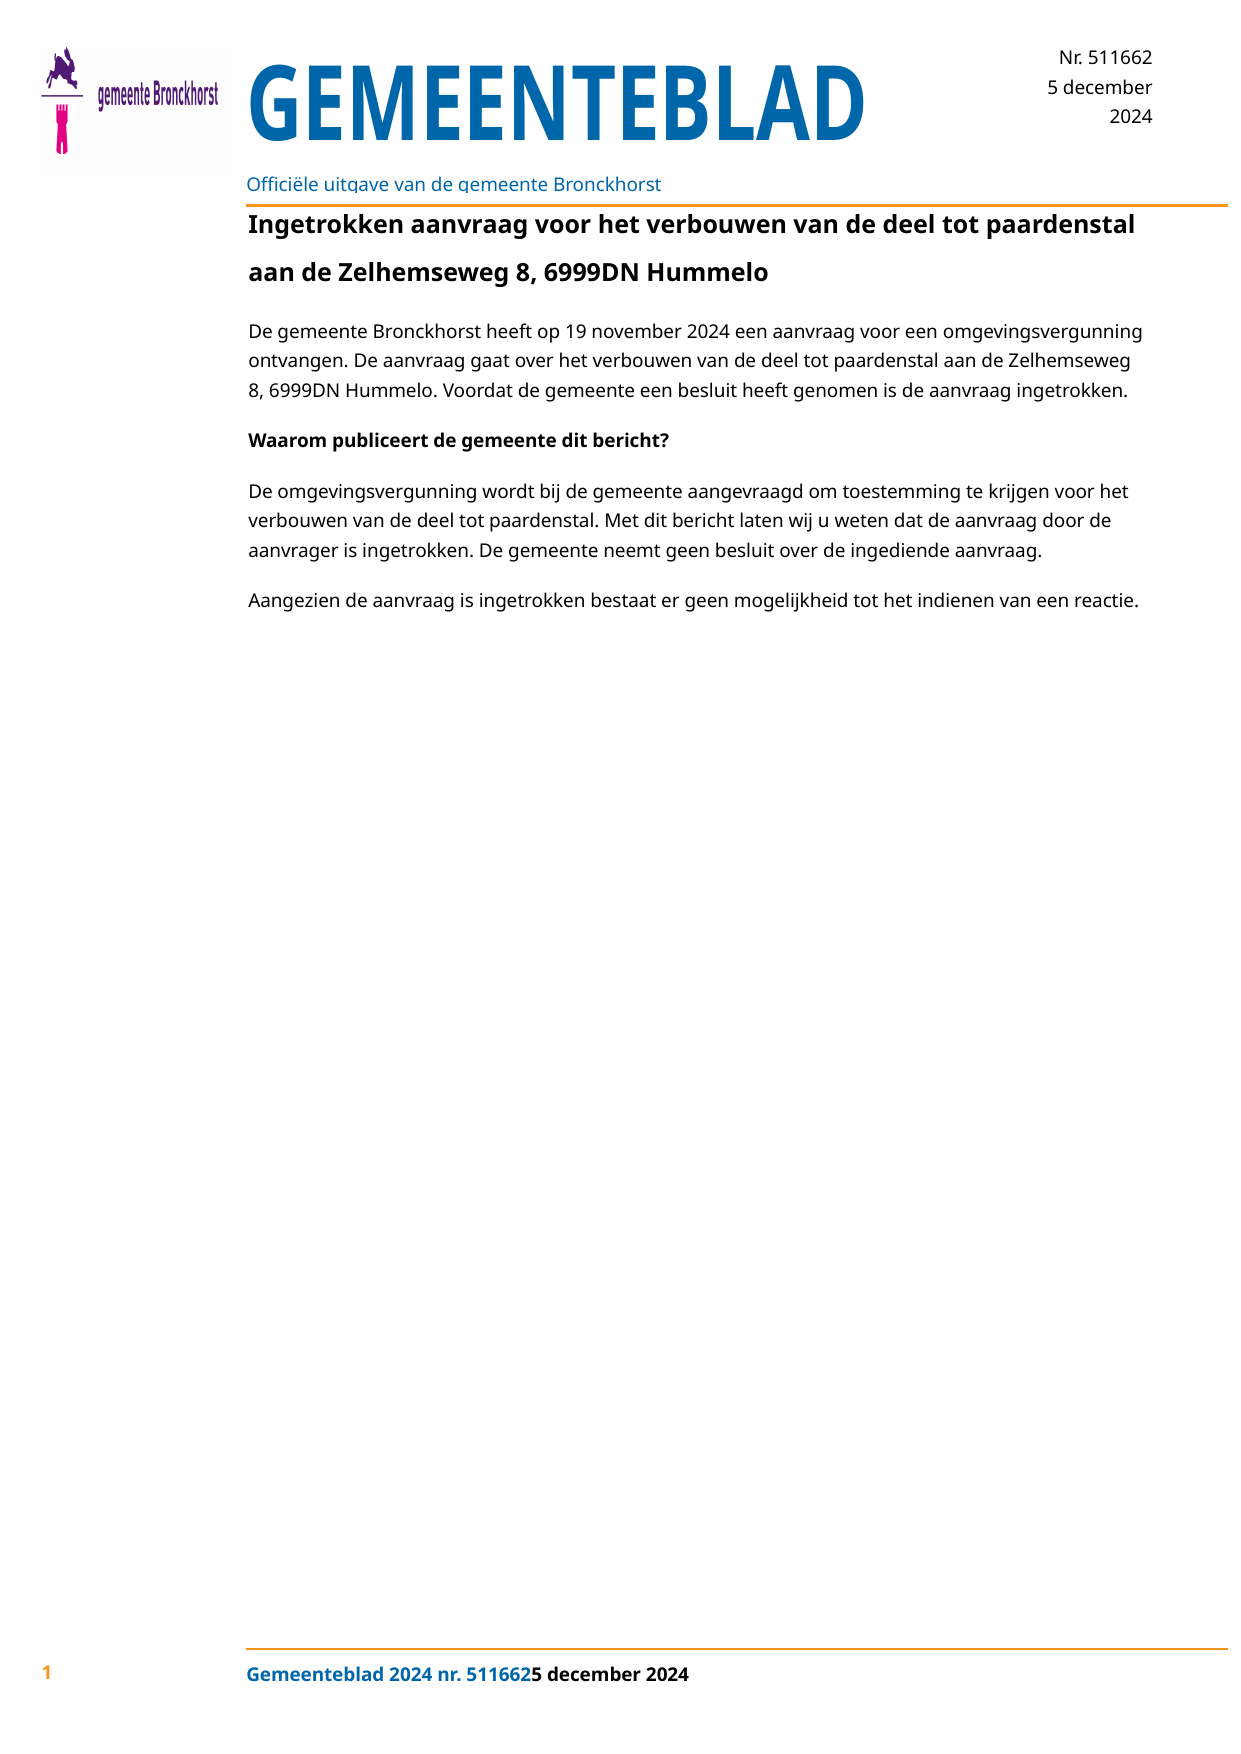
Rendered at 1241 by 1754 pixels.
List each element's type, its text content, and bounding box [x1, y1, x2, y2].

text Waarom publiceert de gemeente dit bericht? [248, 427, 1152, 453]
text Ingetrokken aanvraag voor het verbouwen van de deel tot paardenstal aan de Zelhemseweg 8, 6999DN Hummelo [248, 207, 1152, 288]
text De omgevingsvergunning wordt bij de gemeente aangevraagd om toestemming te krijgen voor het verbouwen van de deel tot paardenstal. Met dit bericht laten wij u weten dat de aanvraag door de aanvrager is ingetrokken. De gemeente neemt geen besluit over de ingediende aanvraag. [248, 478, 1152, 563]
text Aangezien de aanvraag is ingetrokken bestaat er geen mogelijkheid tot het indienen van een reactie. [248, 587, 1152, 613]
picture [41, 47, 231, 172]
text De gemeente Bronckhorst heeft op 19 november 2024 een aanvraag voor een omgevingsvergunning ontvangen. De aanvraag gaat over het verbouwen van de deel tot paardenstal aan de Zelhemseweg 8, 6999DN Hummelo. Voordat de gemeente een besluit heeft genomen is de aanvraag ingetrokken. [248, 318, 1152, 403]
